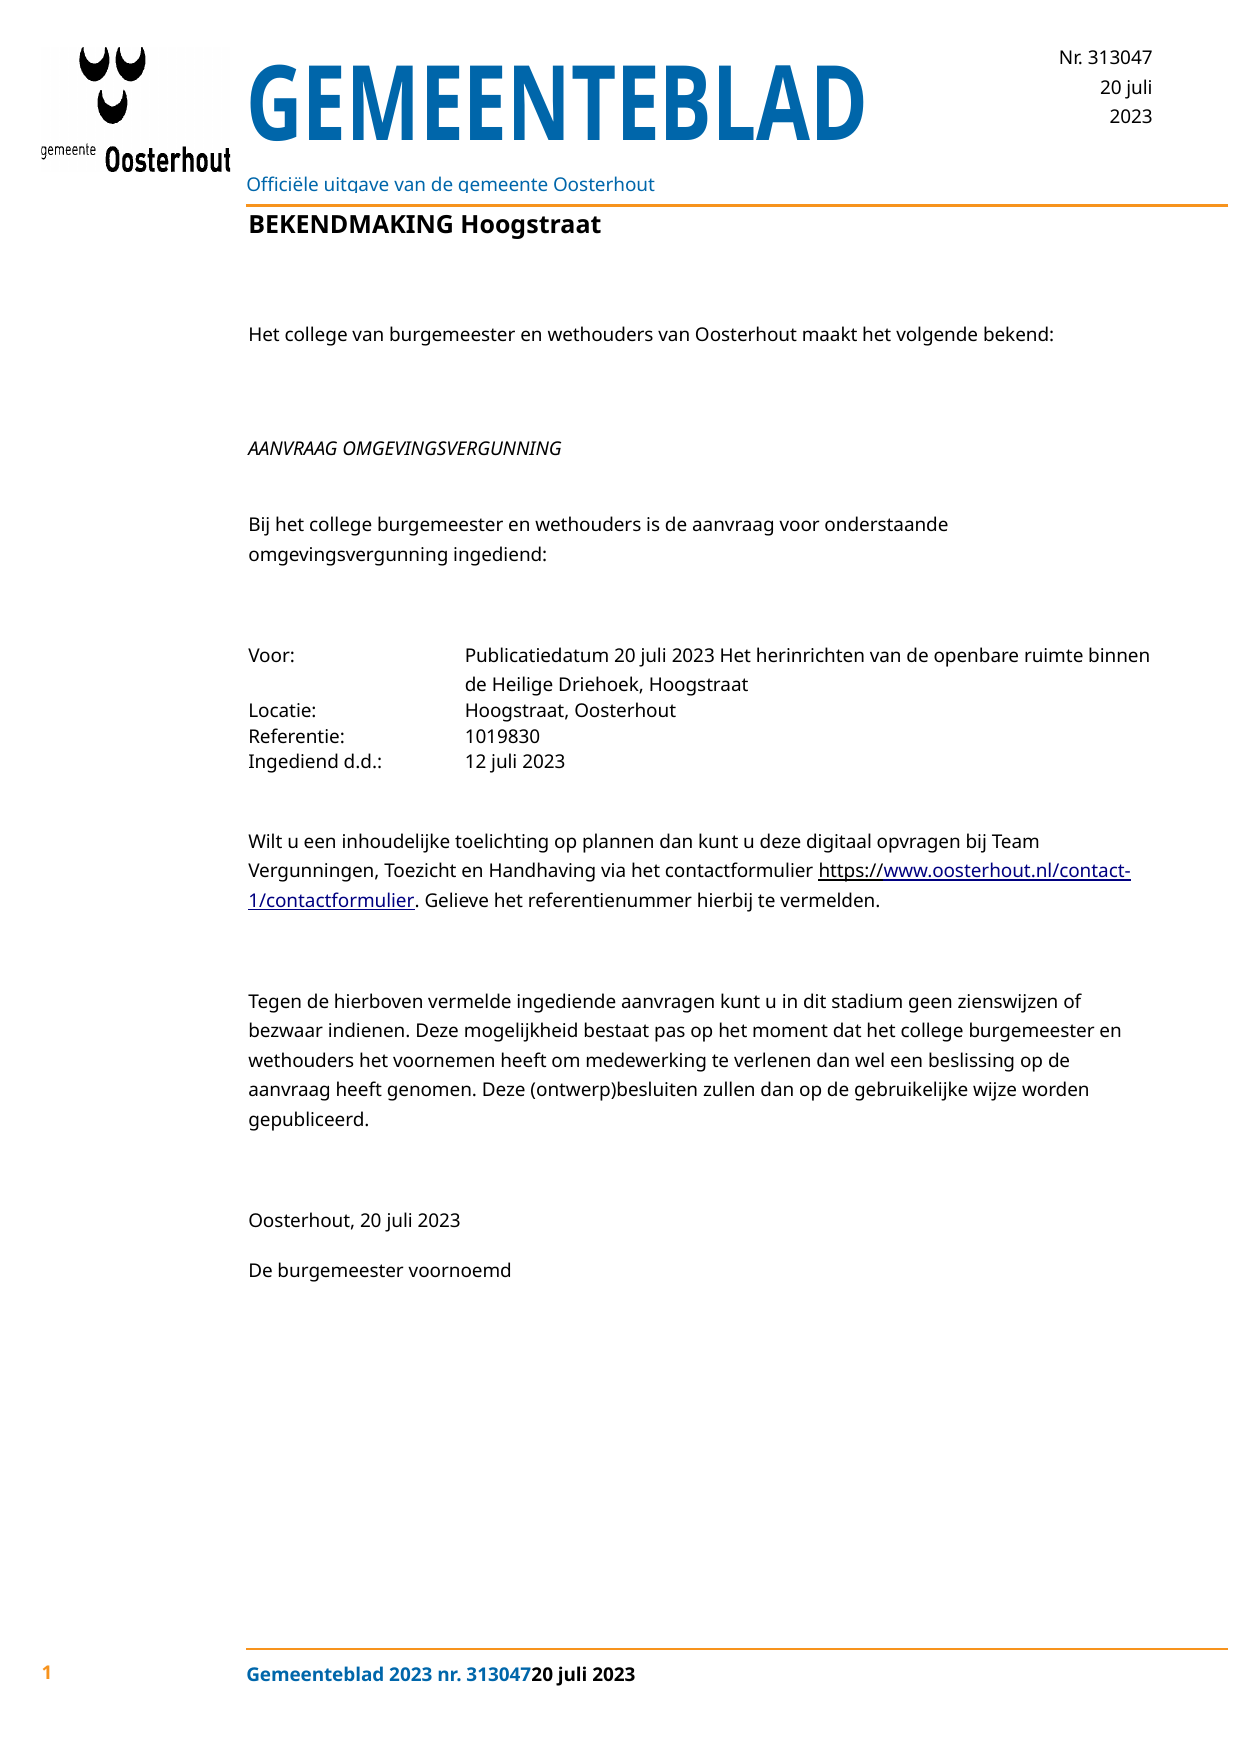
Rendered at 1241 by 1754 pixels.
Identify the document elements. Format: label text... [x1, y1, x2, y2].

table_cell Referentie: [248, 723, 464, 748]
table_header Voor: [248, 642, 464, 697]
text BEKENDMAKING Hoogstraat [248, 207, 1152, 241]
text De burgemeester voornoemd [248, 1257, 1152, 1283]
text Het college van burgemeester en wethouders van Oosterhout maakt het volgende bekend: [248, 321, 1152, 346]
table_header Publicatiedatum 20 juli 2023 Het herinrichten van de openbare ruimte binnen de Heilige Driehoek, Hoogstraat [465, 642, 1152, 697]
table_cell Locatie: [248, 697, 464, 723]
table_cell Hoogstraat, Oosterhout [465, 697, 1152, 723]
text Wilt u een inhoudelijke toelichting op plannen dan kunt u deze digitaal opvragen bij Team Vergunningen, Toezicht en Handhaving via het contactformulier https://www.oosterhout.nl/contact-1/contactformulier. Gelieve het referentienummer hierbij te vermelden. [248, 828, 1152, 913]
text AANVRAAG OMGEVINGSVERGUNNING [248, 435, 1152, 461]
table_cell 1019830 [465, 723, 1152, 748]
table_cell 12 juli 2023 [465, 749, 1152, 774]
text Tegen de hierboven vermelde ingediende aanvragen kunt u in dit stadium geen zienswijzen of bezwaar indienen. Deze mogelijkheid bestaat pas op het moment dat het college burgemeester en wethouders het voornemen heeft om medewerking te verlenen dan wel een beslissing op de aanvraag heeft genomen. Deze (ontwerp)besluiten zullen dan op de gebruikelijke wijze worden gepubliceerd. [248, 988, 1152, 1132]
text Oosterhout, 20 juli 2023 [248, 1207, 1152, 1233]
text Bij het college burgemeester en wethouders is de aanvraag voor onderstaande omgevingsvergunning ingediend: [248, 511, 1152, 567]
table_cell Ingediend d.d.: [248, 749, 464, 774]
picture [41, 47, 231, 172]
